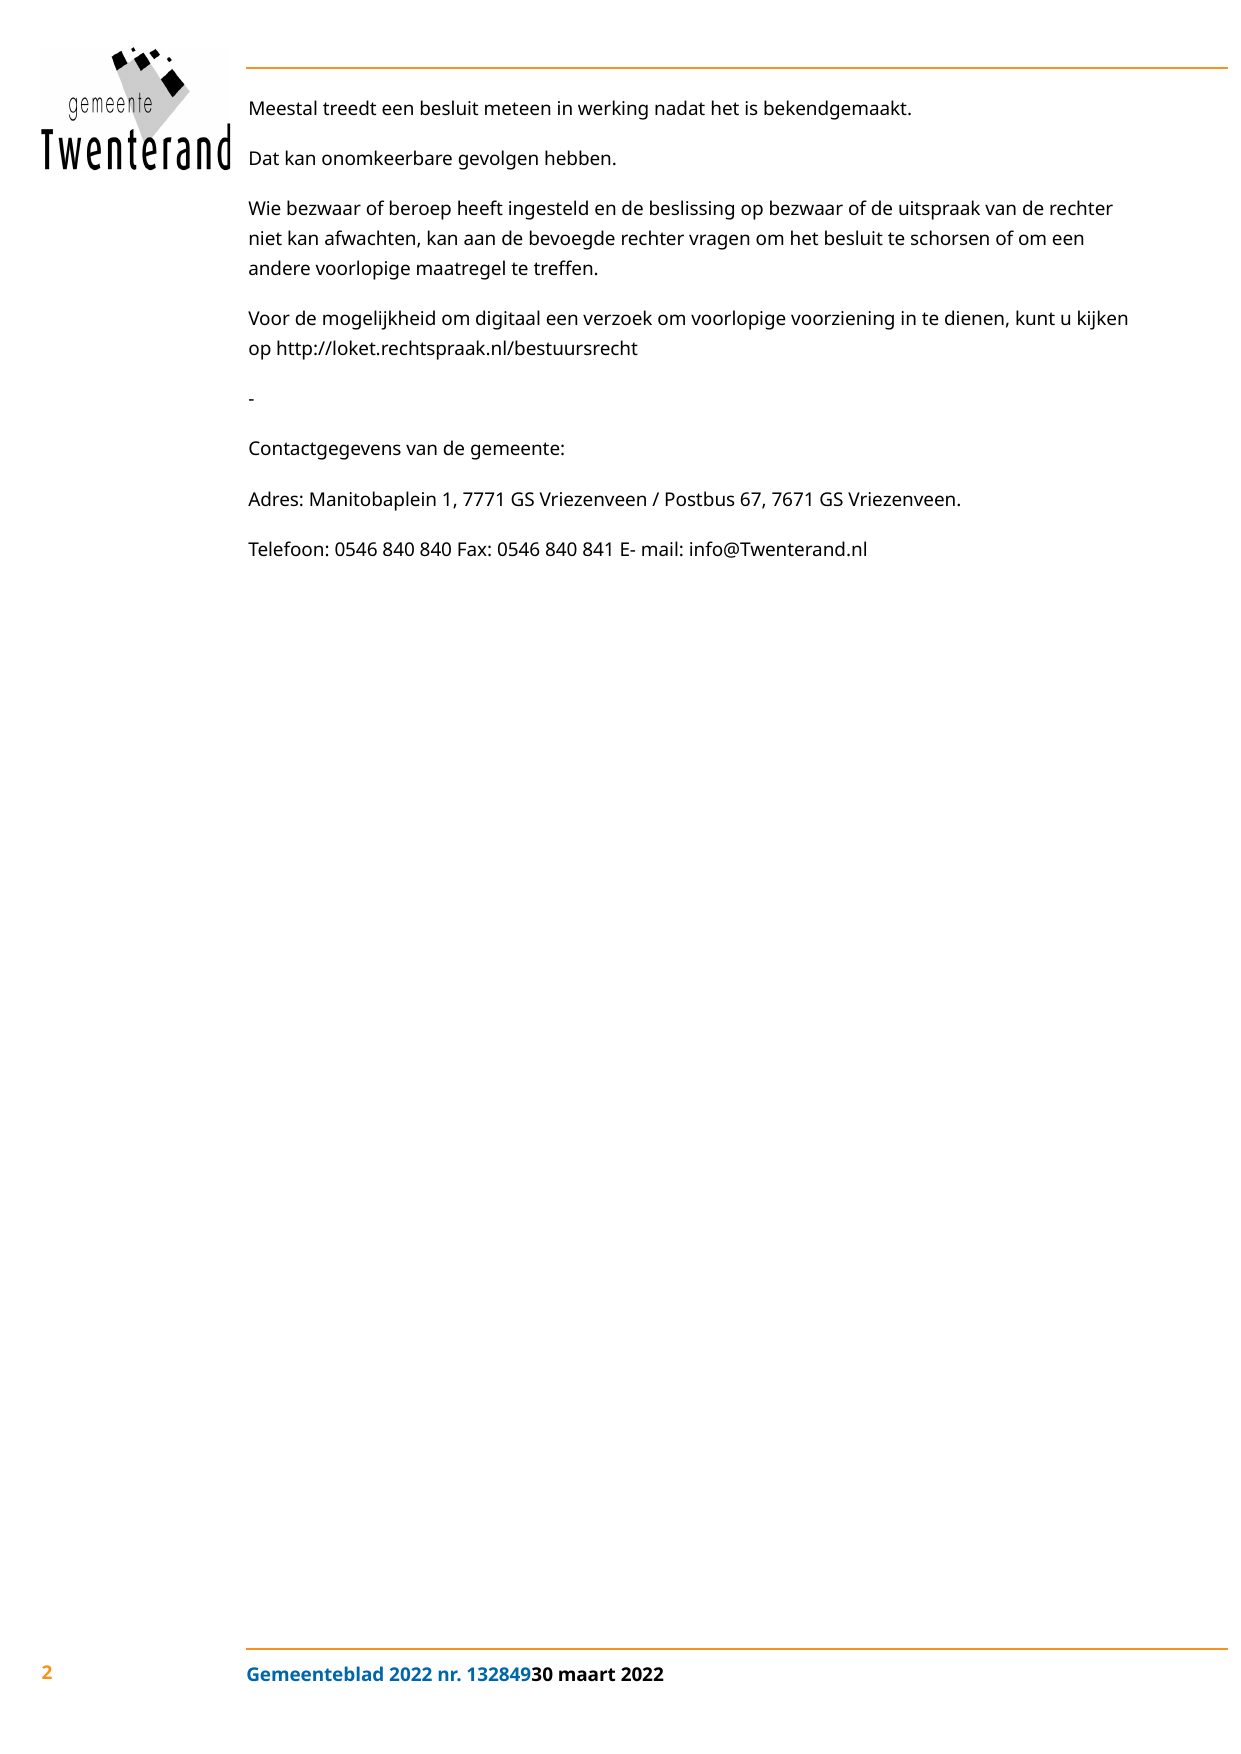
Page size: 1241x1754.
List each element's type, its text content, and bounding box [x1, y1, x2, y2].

text Contactgegevens van de gemeente: [248, 436, 1152, 461]
text Telefoon: 0546 840 840 Fax: 0546 840 841 E- mail: info@Twenterand.nl [248, 536, 1152, 562]
text - [248, 385, 1152, 411]
text Voor de mogelijkheid om digitaal een verzoek om voorlopige voorziening in te dienen, kunt u kijken op http://loket.rechtspraak.nl/bestuursrecht [248, 305, 1152, 361]
text Wie bezwaar of beroep heeft ingesteld en de beslissing op bezwaar of de uitspraak van de rechter niet kan afwachten, kan aan de bevoegde rechter vragen om het besluit te schorsen of om een andere voorlopige maatregel te treffen. [248, 196, 1152, 281]
text Dat kan onomkeerbare gevolgen hebben. [248, 145, 1152, 171]
text Adres: Manitobaplein 1, 7771 GS Vriezenveen / Postbus 67, 7671 GS Vriezenveen. [248, 486, 1152, 512]
picture [41, 47, 231, 172]
text Meestal treedt een besluit meteen in werking nadat het is bekendgemaakt. [248, 95, 1152, 121]
